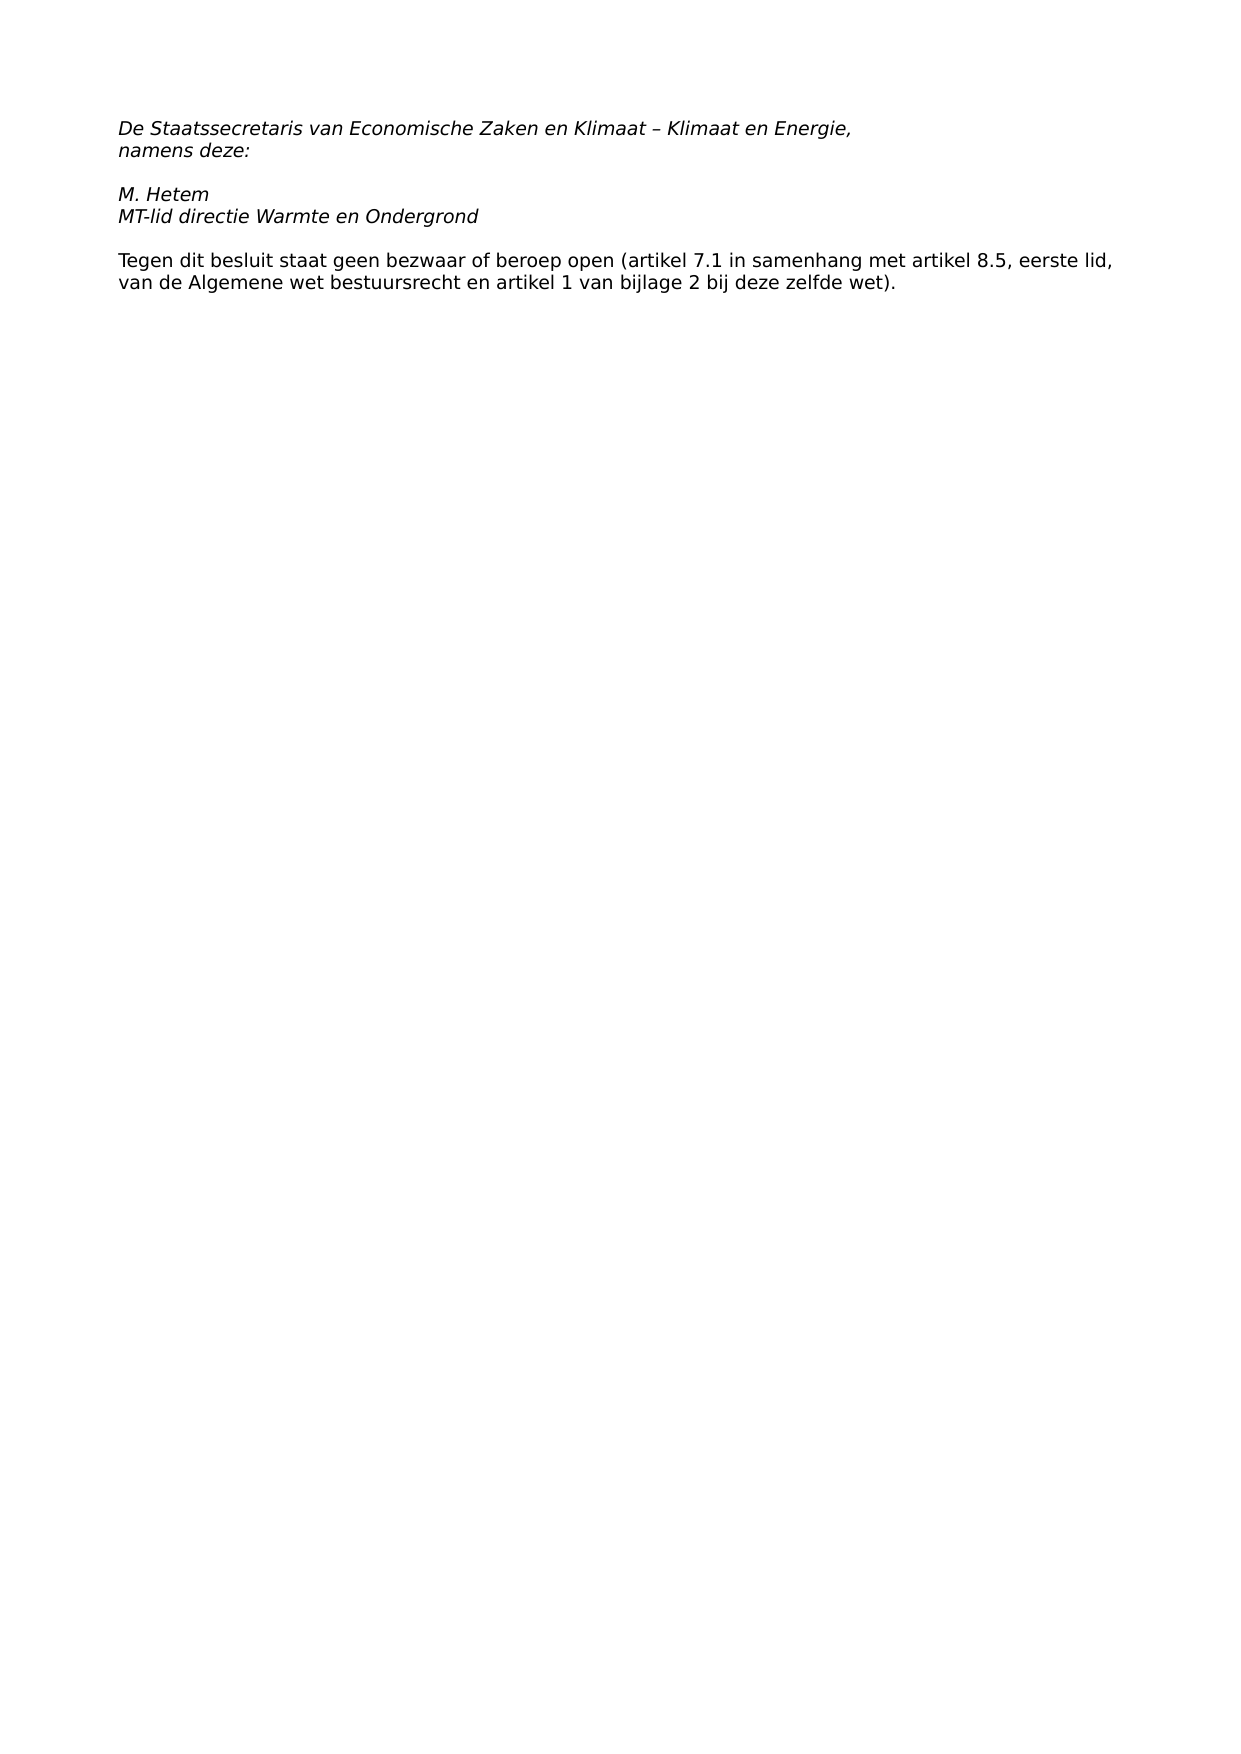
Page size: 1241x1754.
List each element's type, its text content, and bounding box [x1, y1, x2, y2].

text Tegen dit besluit staat geen bezwaar of beroep open (artikel 7.1 in samenhang met artikel 8.5, eerste lid, van de Algemene wet bestuursrecht en artikel 1 van bijlage 2 bij deze zelfde wet). [118, 250, 1122, 294]
text De Staatssecretaris van Economische Zaken en Klimaat – Klimaat en Energie, namens deze: M. Hetem MT-lid directie Warmte en Ondergrond [118, 118, 1122, 228]
